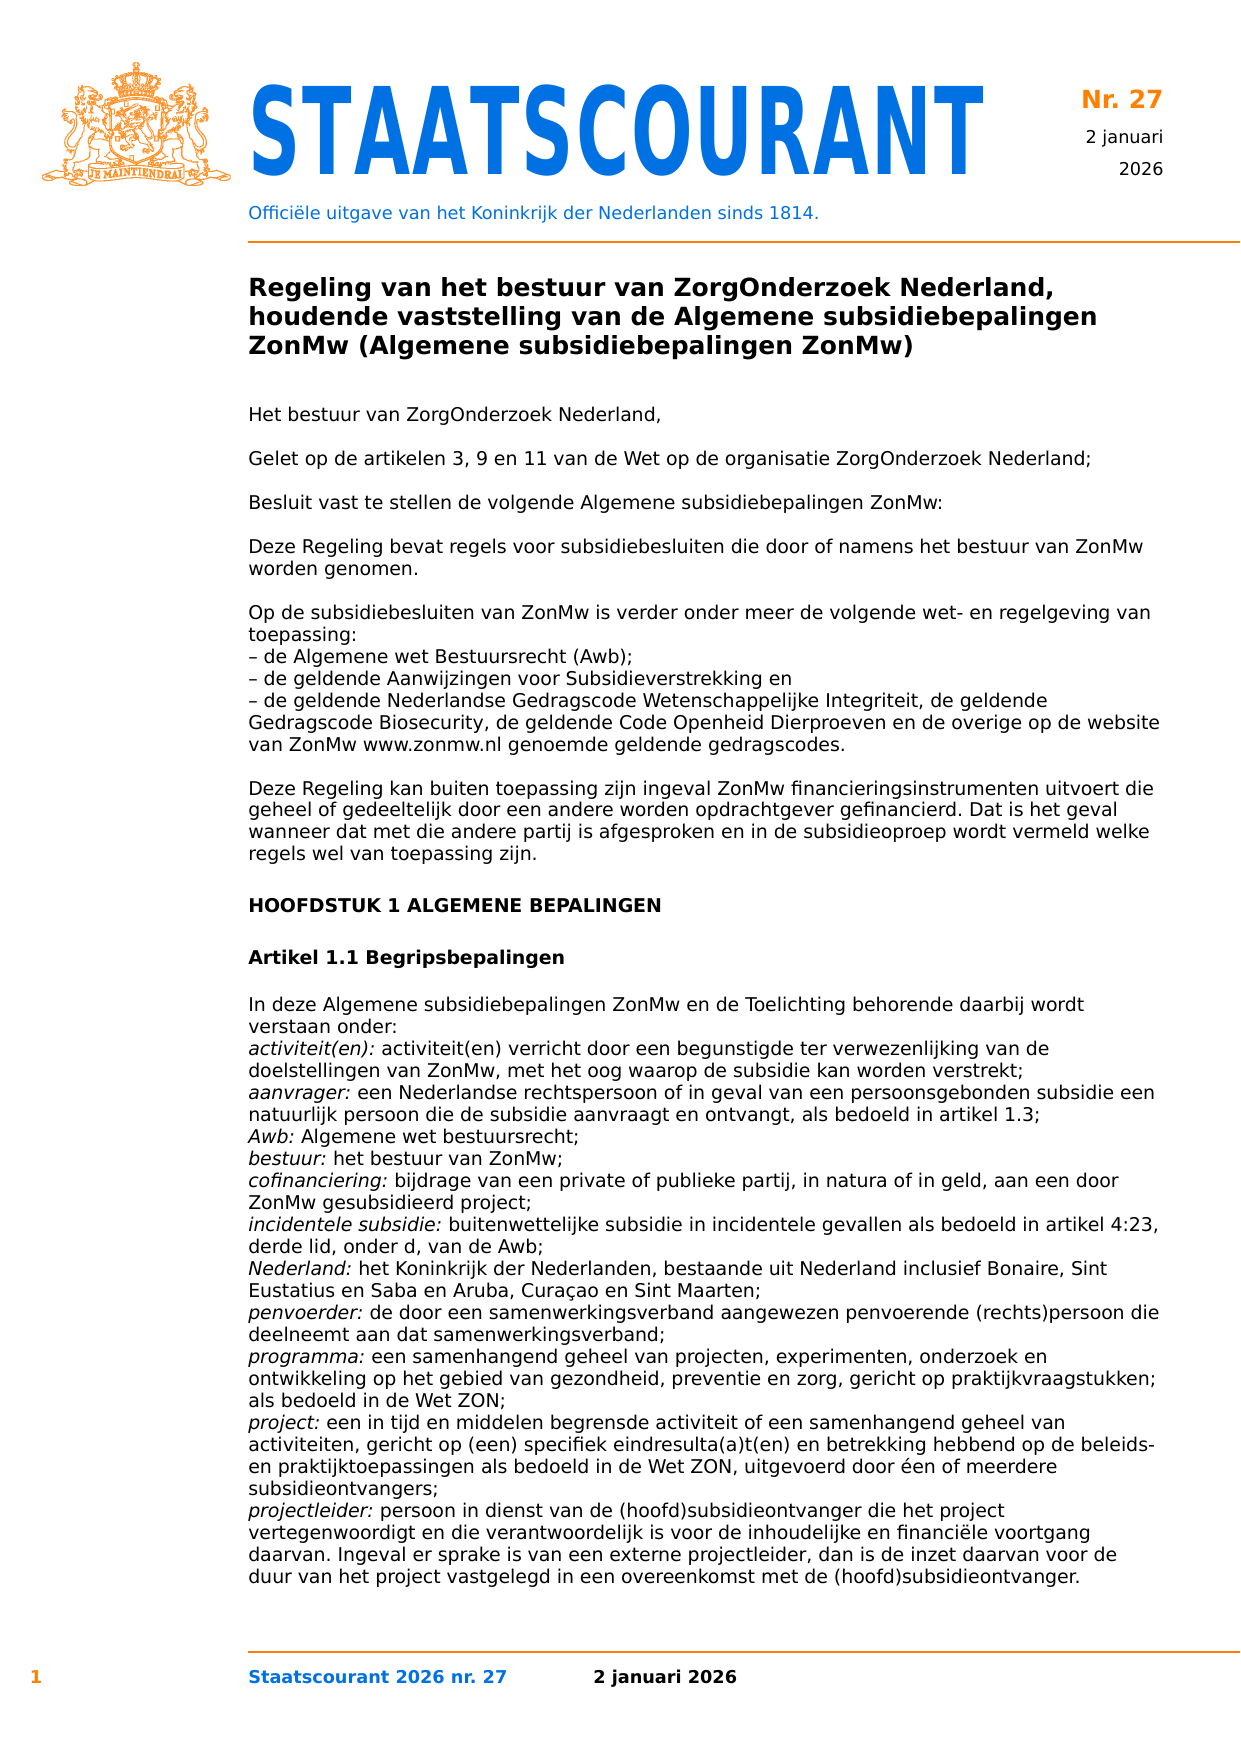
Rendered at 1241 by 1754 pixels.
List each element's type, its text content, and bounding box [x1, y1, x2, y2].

text Deze Regeling bevat regels voor subsidiebesluiten die door of namens het bestuur van ZonMw worden genomen. [248, 536, 1163, 580]
text Nederland: het Koninkrijk der Nederlanden, bestaande uit Nederland inclusief Bonaire, Sint Eustatius en Saba en Aruba, Curaçao en Sint Maarten; [248, 1258, 1163, 1302]
picture [41, 62, 231, 186]
text – de geldende Aanwijzingen voor Subsidieverstrekking en [248, 668, 1163, 689]
text aanvrager: een Nederlandse rechtspersoon of in geval van een persoonsgebonden subsidie een natuurlijk persoon die de subsidie aanvraagt en ontvangt, als bedoeld in artikel 1.3; [248, 1082, 1163, 1126]
text Gelet op de artikelen 3, 9 en 11 van de Wet op de organisatie ZorgOnderzoek Nederland; [248, 448, 1163, 470]
table_header STAATSCOURANT [248, 62, 998, 203]
text bestuur: het bestuur van ZonMw; [248, 1148, 1163, 1170]
text projectleider: persoon in dienst van de (hoofd)subsidieontvanger die het project vertegenwoordigt en die verantwoordelijk is voor de inhoudelijke en financiële voortgang daarvan. Ingeval er sprake is van een externe projectleider, dan is de inzet daarvan voor de duur van het project vastgelegd in een overeenkomst met de (hoofd)subsidieontvanger. [248, 1500, 1163, 1588]
text cofinanciering: bijdrage van een private of publieke partij, in natura of in geld, aan een door ZonMw gesubsidieerd project; [248, 1170, 1163, 1214]
table_cell 2026 [998, 153, 1240, 203]
text – de Algemene wet Bestuursrecht (Awb); [248, 646, 1163, 668]
text In deze Algemene subsidiebepalingen ZonMw en de Toelichting behorende daarbij wordt verstaan onder: [248, 994, 1163, 1038]
text programma: een samenhangend geheel van projecten, experimenten, onderzoek en ontwikkeling op het gebied van gezondheid, preventie en zorg, gericht op praktijkvraagstukken; als bedoeld in de Wet ZON; [248, 1346, 1163, 1412]
text penvoerder: de door een samenwerkingsverband aangewezen penvoerende (rechts)persoon die deelneemt aan dat samenwerkingsverband; [248, 1302, 1163, 1346]
table_header [25, 62, 248, 241]
text Awb: Algemene wet bestuursrecht; [248, 1126, 1163, 1148]
text Deze Regeling kan buiten toepassing zijn ingeval ZonMw financieringsinstrumenten uitvoert die geheel of gedeeltelijk door een andere worden opdrachtgever gefinancierd. Dat is het geval wanneer dat met die andere partij is afgesproken en in de subsidieoproep wordt vermeld welke regels wel van toepassing zijn. [248, 777, 1163, 865]
text activiteit(en): activiteit(en) verricht door een begunstigde ter verwezenlijking van de doelstellingen van ZonMw, met het oog waarop de subsidie kan worden verstrekt; [248, 1038, 1163, 1082]
table_cell 2 januari [998, 121, 1240, 153]
text project: een in tijd en middelen begrensde activiteit of een samenhangend geheel van activiteiten, gericht op (een) specifiek eindresulta(a)t(en) en betrekking hebbend op de beleids- en praktijktoepassingen als bedoeld in de Wet ZON, uitgevoerd door éen of meerdere subsidieontvangers; [248, 1412, 1163, 1500]
text Op de subsidiebesluiten van ZonMw is verder onder meer de volgende wet- en regelgeving van toepassing: [248, 602, 1163, 646]
subtitle HOOFDSTUK 1 ALGEMENE BEPALINGEN [248, 895, 1163, 917]
text Besluit vast te stellen de volgende Algemene subsidiebepalingen ZonMw: [248, 492, 1163, 514]
table_cell Officiële uitgave van het Koninkrijk der Nederlanden sinds 1814. [248, 203, 1240, 241]
table_header Nr. 27 [998, 62, 1240, 121]
text incidentele subsidie: buitenwettelijke subsidie in incidentele gevallen als bedoeld in artikel 4:23, derde lid, onder d, van de Awb; [248, 1214, 1163, 1258]
subtitle Regeling van het bestuur van ZorgOnderzoek Nederland, houdende vaststelling van de Algemene subsidiebepalingen ZonMw (Algemene subsidiebepalingen ZonMw) [248, 273, 1163, 361]
text Het bestuur van ZorgOnderzoek Nederland, [248, 404, 1163, 426]
text – de geldende Nederlandse Gedragscode Wetenschappelijke Integriteit, de geldende Gedragscode Biosecurity, de geldende Code Openheid Dierproeven en de overige op de website van ZonMw www.zonmw.nl genoemde geldende gedragscodes. [248, 689, 1163, 756]
subtitle Artikel 1.1 Begripsbepalingen [248, 947, 1163, 969]
